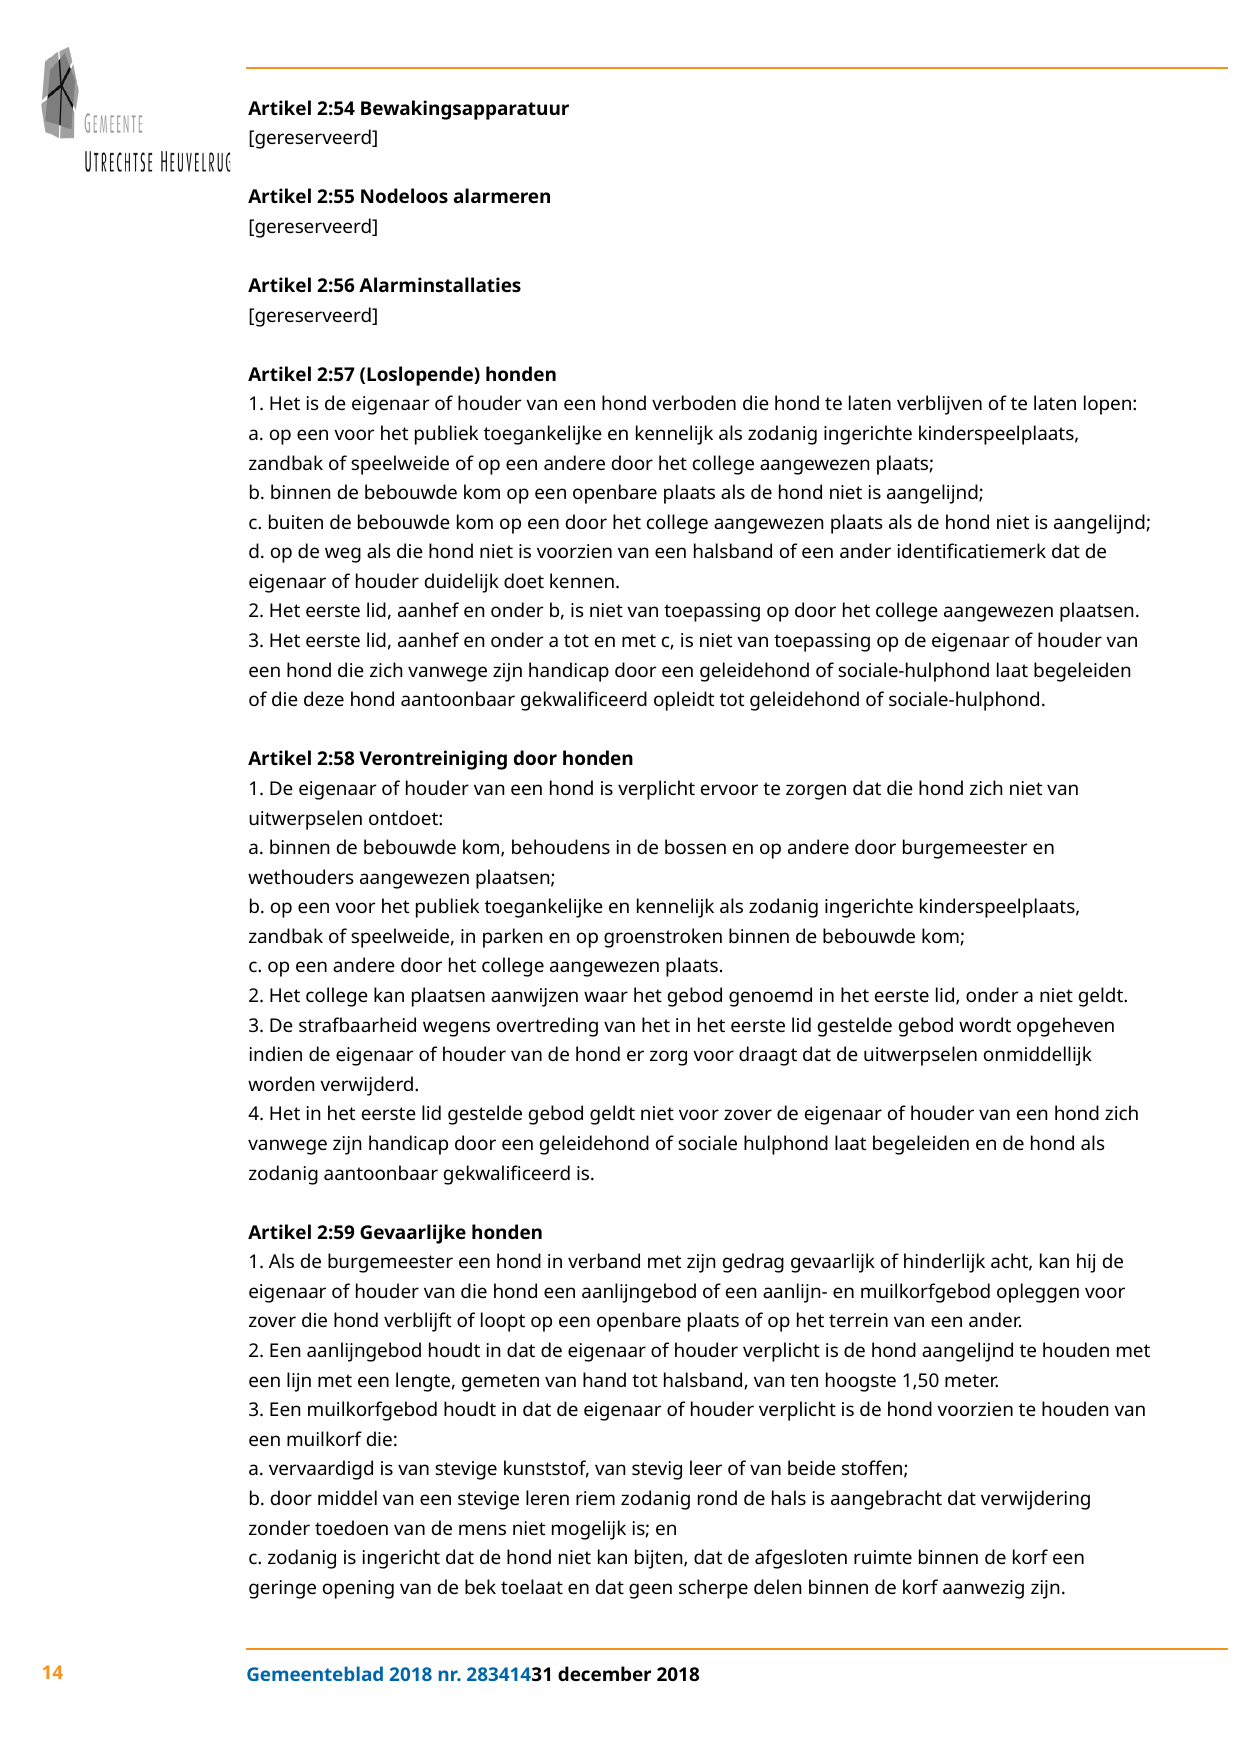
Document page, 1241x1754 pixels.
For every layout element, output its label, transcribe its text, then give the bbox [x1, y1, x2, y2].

text b. door middel van een stevige leren riem zodanig rond de hals is aangebracht dat verwijdering zonder toedoen van de mens niet mogelijk is; en [248, 1485, 1152, 1541]
text 2. Het eerste lid, aanhef en onder b, is niet van toepassing op door het college aangewezen plaatsen. [248, 598, 1152, 623]
text 3. Een muilkorfgebod houdt in dat de eigenaar of houder verplicht is de hond voorzien te houden van een muilkorf die: [248, 1396, 1152, 1452]
text Artikel 2:58 Verontreiniging door honden [248, 746, 1152, 771]
text [gereserveerd] [248, 124, 1152, 150]
text 3. Het eerste lid, aanhef en onder a tot en met c, is niet van toepassing op de eigenaar of houder van een hond die zich vanwege zijn handicap door een geleidehond of sociale-hulphond laat begeleiden of die deze hond aantoonbaar gekwalificeerd opleidt tot geleidehond of sociale-hulphond. [248, 627, 1152, 712]
text d. op de weg als die hond niet is voorzien van een halsband of een ander identificatiemerk dat de eigenaar of houder duidelijk doet kennen. [248, 538, 1152, 594]
text c. op een andere door het college aangewezen plaats. [248, 953, 1152, 978]
text 2. Het college kan plaatsen aanwijzen waar het gebod genoemd in het eerste lid, onder a niet geldt. [248, 982, 1152, 1008]
text b. binnen de bebouwde kom op een openbare plaats als de hond niet is aangelijnd; [248, 479, 1152, 505]
text c. buiten de bebouwde kom op een door het college aangewezen plaats als de hond niet is aangelijnd; [248, 509, 1152, 535]
text Artikel 2:55 Nodeloos alarmeren [248, 183, 1152, 209]
text Artikel 2:54 Bewakingsapparatuur [248, 95, 1152, 121]
text 2. Een aanlijngebod houdt in dat de eigenaar of houder verplicht is de hond aangelijnd te houden met een lijn met een lengte, gemeten van hand tot halsband, van ten hoogste 1,50 meter. [248, 1337, 1152, 1393]
text [gereserveerd] [248, 302, 1152, 328]
text 3. De strafbaarheid wegens overtreding van het in het eerste lid gestelde gebod wordt opgeheven indien de eigenaar of houder van de hond er zorg voor draagt dat de uitwerpselen onmiddellijk worden verwijderd. [248, 1012, 1152, 1097]
text a. vervaardigd is van stevige kunststof, van stevig leer of van beide stoffen; [248, 1456, 1152, 1481]
text a. op een voor het publiek toegankelijke en kennelijk als zodanig ingerichte kinderspeelplaats, zandbak of speelweide of op een andere door het college aangewezen plaats; [248, 420, 1152, 476]
text 1. Het is de eigenaar of houder van een hond verboden die hond te laten verblijven of te laten lopen: [248, 391, 1152, 416]
text 4. Het in het eerste lid gestelde gebod geldt niet voor zover de eigenaar of houder van een hond zich vanwege zijn handicap door een geleidehond of sociale hulphond laat begeleiden en de hond als zodanig aantoonbaar gekwalificeerd is. [248, 1101, 1152, 1186]
text Artikel 2:56 Alarminstallaties [248, 272, 1152, 298]
text [gereserveerd] [248, 213, 1152, 239]
text 1. De eigenaar of houder van een hond is verplicht ervoor te zorgen dat die hond zich niet van uitwerpselen ontdoet: [248, 775, 1152, 831]
text b. op een voor het publiek toegankelijke en kennelijk als zodanig ingerichte kinderspeelplaats, zandbak of speelweide, in parken en op groenstroken binnen de bebouwde kom; [248, 893, 1152, 949]
text Artikel 2:59 Gevaarlijke honden [248, 1219, 1152, 1245]
text a. binnen de bebouwde kom, behoudens in de bossen en op andere door burgemeester en wethouders aangewezen plaatsen; [248, 834, 1152, 890]
picture [41, 47, 231, 172]
text c. zodanig is ingericht dat de hond niet kan bijten, dat de afgesloten ruimte binnen de korf een geringe opening van de bek toelaat en dat geen scherpe delen binnen de korf aanwezig zijn. [248, 1544, 1152, 1600]
text Artikel 2:57 (Loslopende) honden [248, 361, 1152, 387]
text 1. Als de burgemeester een hond in verband met zijn gedrag gevaarlijk of hinderlijk acht, kan hij de eigenaar of houder van die hond een aanlijngebod of een aanlijn- en muilkorfgebod opleggen voor zover die hond verblijft of loopt op een openbare plaats of op het terrein van een ander. [248, 1248, 1152, 1333]
